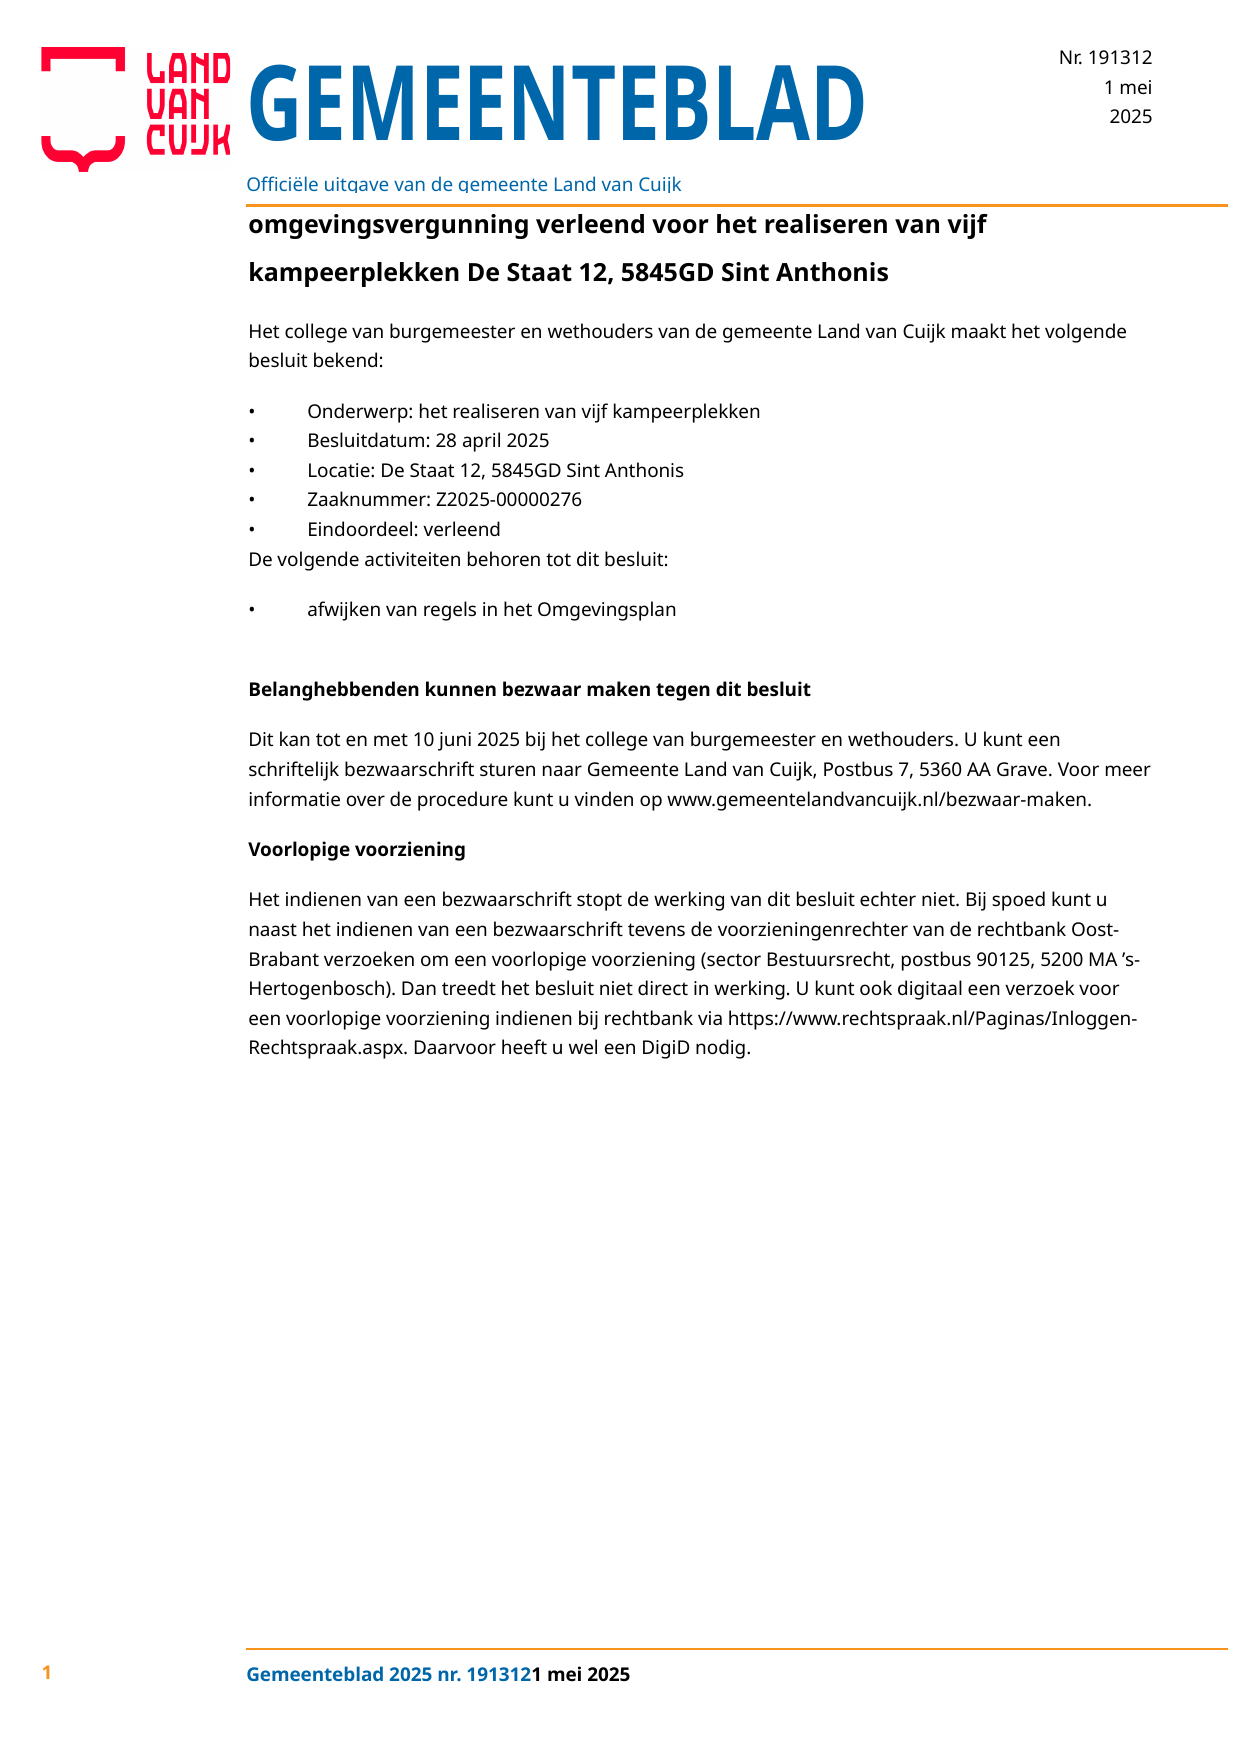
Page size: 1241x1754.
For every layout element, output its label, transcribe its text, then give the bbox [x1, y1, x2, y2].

list Zaaknummer: Z2025-00000276 [248, 487, 1152, 512]
text Voorlopige voorziening [248, 836, 1152, 862]
text De volgende activiteiten behoren tot dit besluit: [248, 546, 1152, 572]
text Belanghebbenden kunnen bezwaar maken tegen dit besluit [248, 676, 1152, 702]
list Onderwerp: het realiseren van vijf kampeerplekken [248, 398, 1152, 424]
picture [41, 47, 231, 172]
list Eindoordeel: verleend [248, 516, 1152, 542]
text Het indienen van een bezwaarschrift stopt de werking van dit besluit echter niet. Bij spoed kunt u naast het indienen van een bezwaarschrift tevens de voorzieningenrechter van de rechtbank Oost-Brabant verzoeken om een voorlopige voorziening (sector Bestuursrecht, postbus 90125, 5200 MA ’s-Hertogenbosch). Dan treedt het besluit niet direct in werking. U kunt ook digitaal een verzoek voor een voorlopige voorziening indienen bij rechtbank via https://www.rechtspraak.nl/Paginas/Inloggen-Rechtspraak.aspx. Daarvoor heeft u wel een DigiD nodig. [248, 887, 1152, 1060]
list afwijken van regels in het Omgevingsplan [248, 596, 1152, 622]
text Dit kan tot en met 10 juni 2025 bij het college van burgemeester en wethouders. U kunt een schriftelijk bezwaarschrift sturen naar Gemeente Land van Cuijk, Postbus 7, 5360 AA Grave. Voor meer informatie over de procedure kunt u vinden op www.gemeentelandvancuijk.nl/bezwaar-maken. [248, 727, 1152, 812]
list Besluitdatum: 28 april 2025 [248, 427, 1152, 453]
text Het college van burgemeester en wethouders van de gemeente Land van Cuijk maakt het volgende besluit bekend: [248, 318, 1152, 373]
text omgevingsvergunning verleend voor het realiseren van vijf kampeerplekken De Staat 12, 5845GD Sint Anthonis [248, 207, 1152, 288]
list Locatie: De Staat 12, 5845GD Sint Anthonis [248, 457, 1152, 483]
